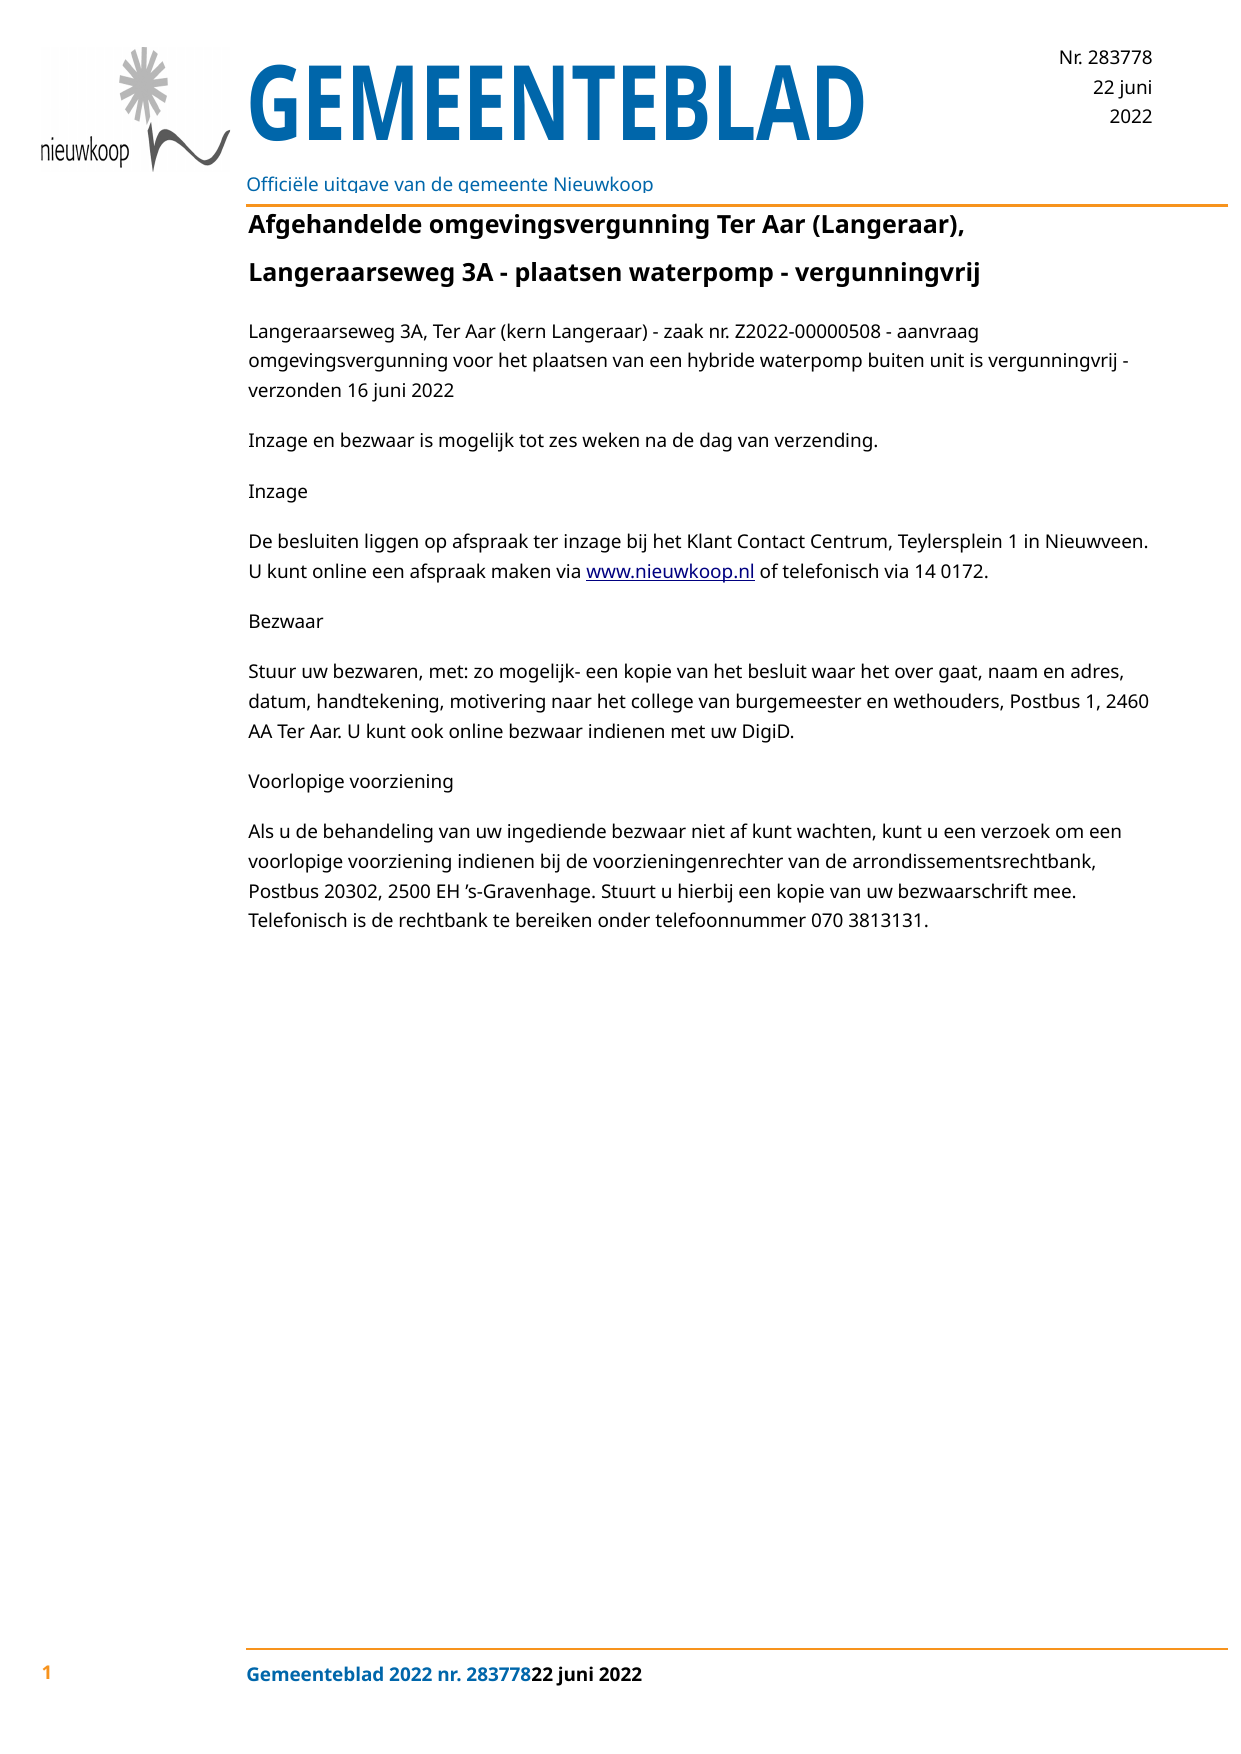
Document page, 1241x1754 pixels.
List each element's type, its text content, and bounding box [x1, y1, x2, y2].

text Afgehandelde omgevingsvergunning Ter Aar (Langeraar), Langeraarseweg 3A - plaatsen waterpomp - vergunningvrij [248, 207, 1152, 288]
text Stuur uw bezwaren, met: zo mogelijk- een kopie van het besluit waar het over gaat, naam en adres, datum, handtekening, motivering naar het college van burgemeester en wethouders, Postbus 1, 2460 AA Ter Aar. U kunt ook online bezwaar indienen met uw DigiD. [248, 659, 1152, 744]
picture [41, 47, 231, 172]
text Inzage en bezwaar is mogelijk tot zes weken na de dag van verzending. [248, 427, 1152, 453]
text Langeraarseweg 3A, Ter Aar (kern Langeraar) - zaak nr. Z2022-00000508 - aanvraag omgevingsvergunning voor het plaatsen van een hybride waterpomp buiten unit is vergunningvrij - verzonden 16 juni 2022 [248, 318, 1152, 403]
text Voorlopige voorziening [248, 768, 1152, 794]
text Bezwaar [248, 608, 1152, 634]
text Inzage [248, 478, 1152, 504]
text Als u de behandeling van uw ingediende bezwaar niet af kunt wachten, kunt u een verzoek om een voorlopige voorziening indienen bij de voorzieningenrechter van de arrondissementsrechtbank, Postbus 20302, 2500 EH ’s-Gravenhage. Stuurt u hierbij een kopie van uw bezwaarschrift mee. Telefonisch is de rechtbank te bereiken onder telefoonnummer 070 3813131. [248, 819, 1152, 933]
text De besluiten liggen op afspraak ter inzage bij het Klant Contact Centrum, Teylersplein 1 in Nieuwveen. U kunt online een afspraak maken via www.nieuwkoop.nl of telefonisch via 14 0172. [248, 528, 1152, 584]
